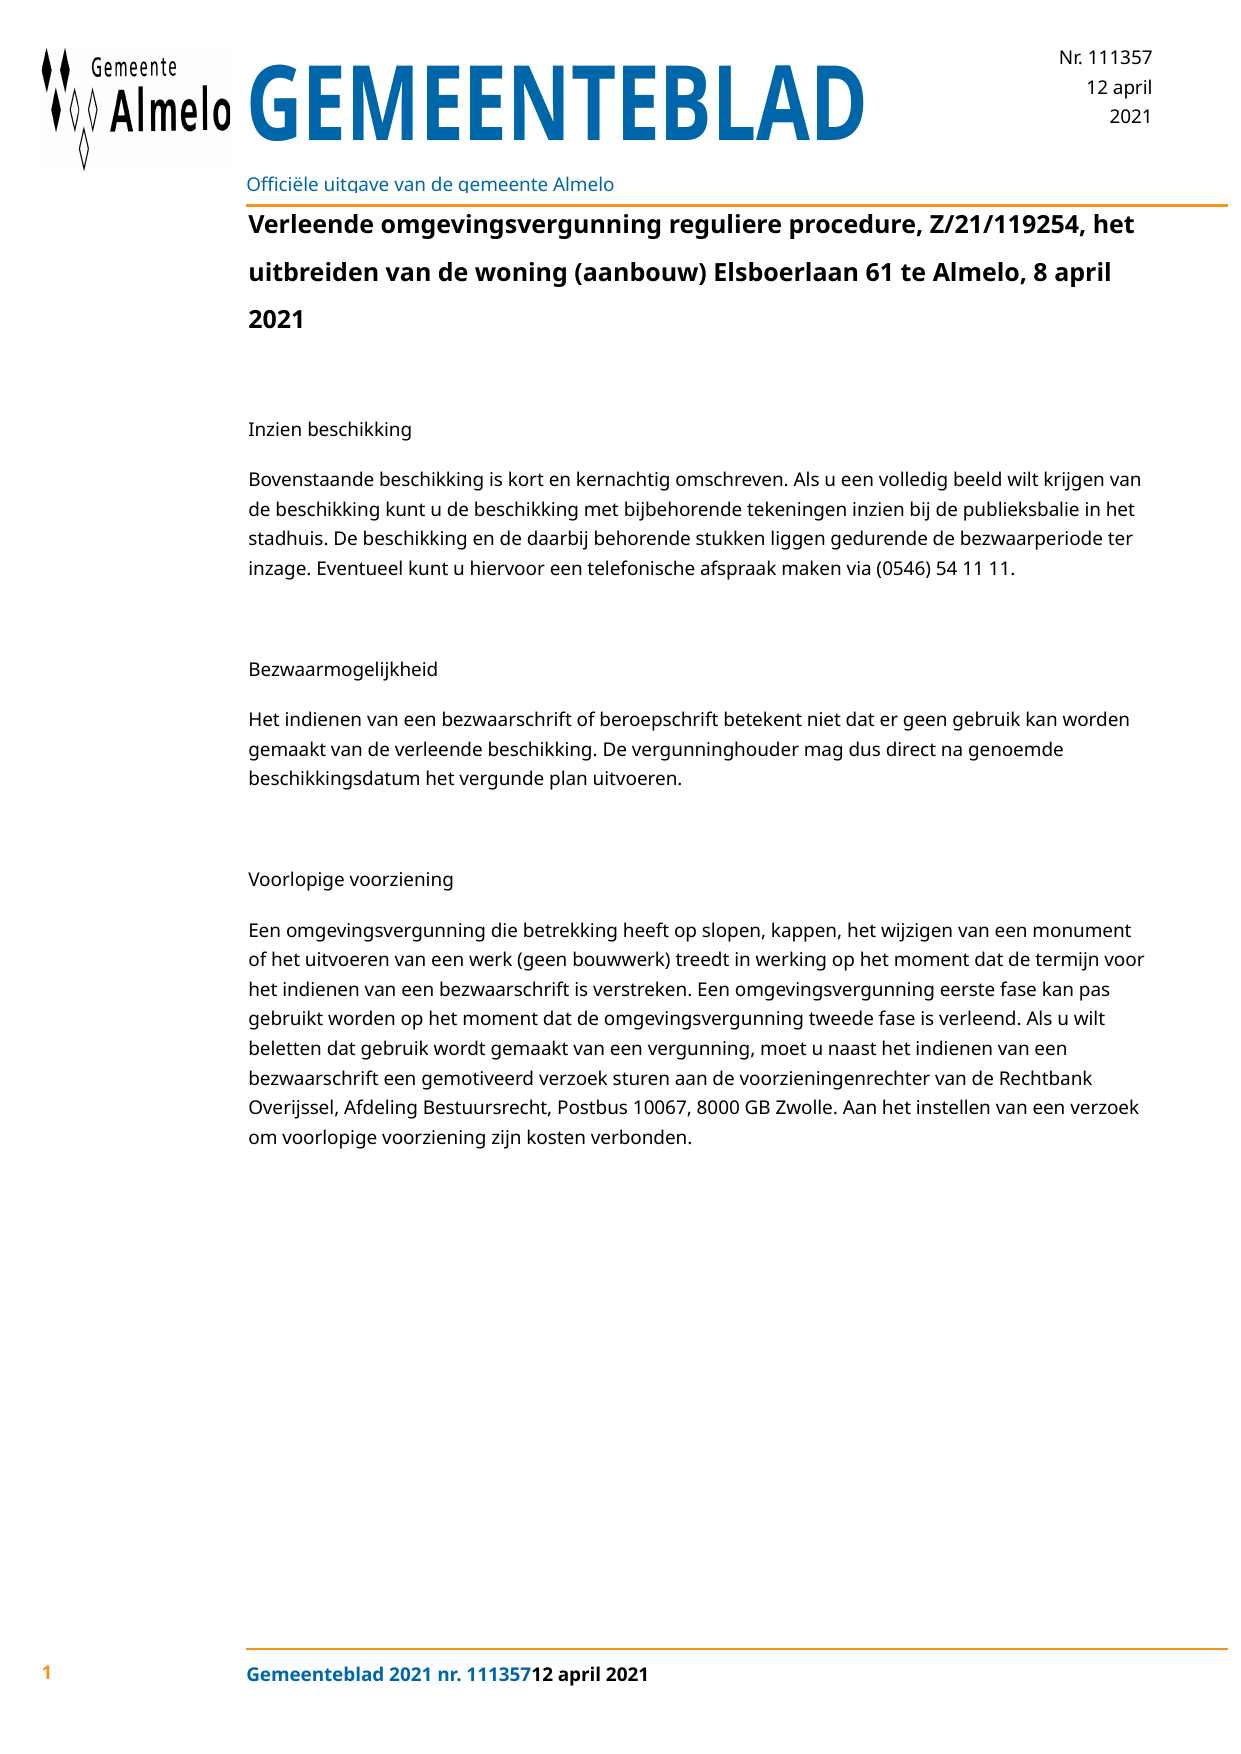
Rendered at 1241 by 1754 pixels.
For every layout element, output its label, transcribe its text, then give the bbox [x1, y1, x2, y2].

text Het indienen van een bezwaarschrift of beroepschrift betekent niet dat er geen gebruik kan worden gemaakt van de verleende beschikking. De vergunninghouder mag dus direct na genoemde beschikkingsdatum het vergunde plan uitvoeren. [248, 706, 1152, 791]
text Inzien beschikking [248, 416, 1152, 442]
text Bovenstaande beschikking is kort en kernachtig omschreven. Als u een volledig beeld wilt krijgen van de beschikking kunt u de beschikking met bijbehorende tekeningen inzien bij de publieksbalie in het stadhuis. De beschikking en de daarbij behorende stukken liggen gedurende de bezwaarperiode ter inzage. Eventueel kunt u hiervoor een telefonische afspraak maken via (0546) 54 11 11. [248, 466, 1152, 581]
picture [41, 47, 231, 172]
text Bezwaarmogelijkheid [248, 656, 1152, 682]
text Een omgevingsvergunning die betrekking heeft op slopen, kappen, het wijzigen van een monument of het uitvoeren van een werk (geen bouwwerk) treedt in werking op het moment dat de termijn voor het indienen van een bezwaarschrift is verstreken. Een omgevingsvergunning eerste fase kan pas gebruikt worden op het moment dat de omgevingsvergunning tweede fase is verleend. Als u wilt beletten dat gebruik wordt gemaakt van een vergunning, moet u naast het indienen van een bezwaarschrift een gemotiveerd verzoek sturen aan de voorzieningenrechter van de Rechtbank Overijssel, Afdeling Bestuursrecht, Postbus 10067, 8000 GB Zwolle. Aan het instellen van een verzoek om voorlopige voorziening zijn kosten verbonden. [248, 917, 1152, 1149]
text Voorlopige voorziening [248, 866, 1152, 892]
text Verleende omgevingsvergunning reguliere procedure, Z/21/119254, het uitbreiden van de woning (aanbouw) Elsboerlaan 61 te Almelo, 8 april 2021 [248, 207, 1152, 336]
